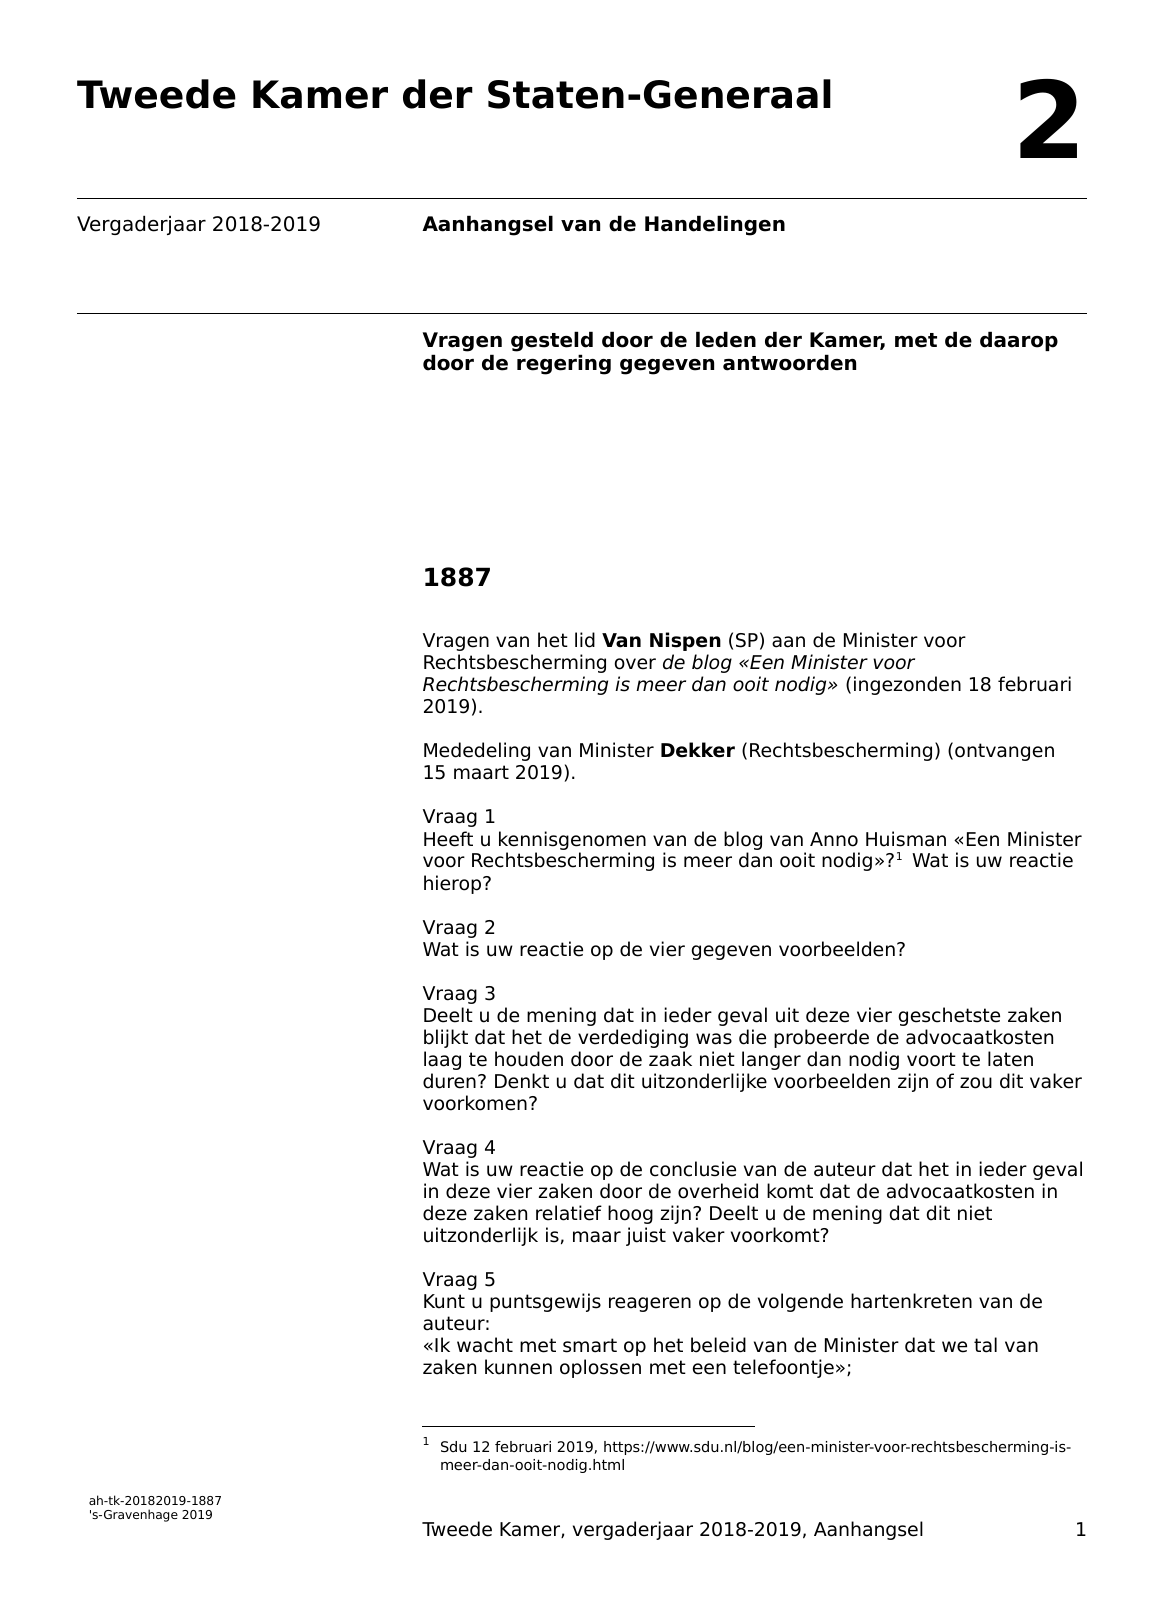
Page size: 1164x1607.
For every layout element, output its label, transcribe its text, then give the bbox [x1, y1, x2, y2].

text Sdu 12 februari 2019, https://www.sdu.nl/blog/een-minister-voor-rechtsbescherming-is-meer-dan-ooit-nodig.html [422, 1435, 1087, 1474]
text «Ik wacht met smart op het beleid van de Minister dat we tal van zaken kunnen oplossen met een telefoontje»; [422, 1335, 1087, 1379]
table_header 2 [886, 59, 1087, 198]
text Vragen van het lid Van Nispen (SP) aan de Minister voor Rechtsbescherming over de blog «Een Minister voor Rechtsbescherming is meer dan ooit nodig» (ingezonden 18 februari 2019). [422, 630, 1087, 718]
text Mededeling van Minister Dekker (Rechtsbescherming) (ontvangen 15 maart 2019). [422, 740, 1087, 784]
text 1887 [422, 563, 1087, 592]
text Heeft u kennisgenomen van de blog van Anno Huisman «Een Minister voor Rechtsbescherming is meer dan ooit nodig»? Wat is uw reactie hierop? [422, 828, 1087, 894]
text Wat is uw reactie op de vier gegeven voorbeelden? [422, 938, 1087, 961]
text Vraag 3 [422, 983, 1087, 1005]
text Vraag 4 [422, 1137, 1087, 1159]
table_cell Aanhangsel van de Handelingen [422, 199, 1087, 313]
text Kunt u puntsgewijs reageren op de volgende hartenkreten van de auteur: [422, 1291, 1087, 1335]
text Vraag 1 [422, 806, 1087, 828]
text Vraag 5 [422, 1269, 1087, 1291]
text Wat is uw reactie op de conclusie van de auteur dat het in ieder geval in deze vier zaken door de overheid komt dat de advocaatkosten in deze zaken relatief hoog zijn? Deelt u de mening dat dit niet uitzonderlijk is, maar juist vaker voorkomt? [422, 1159, 1087, 1247]
text Vraag 2 [422, 917, 1087, 938]
table_cell Vergaderjaar 2018-2019 [77, 199, 422, 313]
text ah-tk-20182019-1887 [88, 1494, 323, 1508]
table_cell Vragen gesteld door de leden der Kamer, met de daarop door de regering gegeven antwoorden [422, 314, 1087, 375]
text 's-Gravenhage 2019 [88, 1508, 323, 1522]
table_cell [77, 314, 422, 375]
table_header Tweede Kamer der Staten-Generaal [77, 59, 886, 198]
text Deelt u de mening dat in ieder geval uit deze vier geschetste zaken blijkt dat het de verdediging was die probeerde de advocaatkosten laag te houden door de zaak niet langer dan nodig voort te laten duren? Denkt u dat dit uitzonderlijke voorbeelden zijn of zou dit vaker voorkomen? [422, 1005, 1087, 1114]
